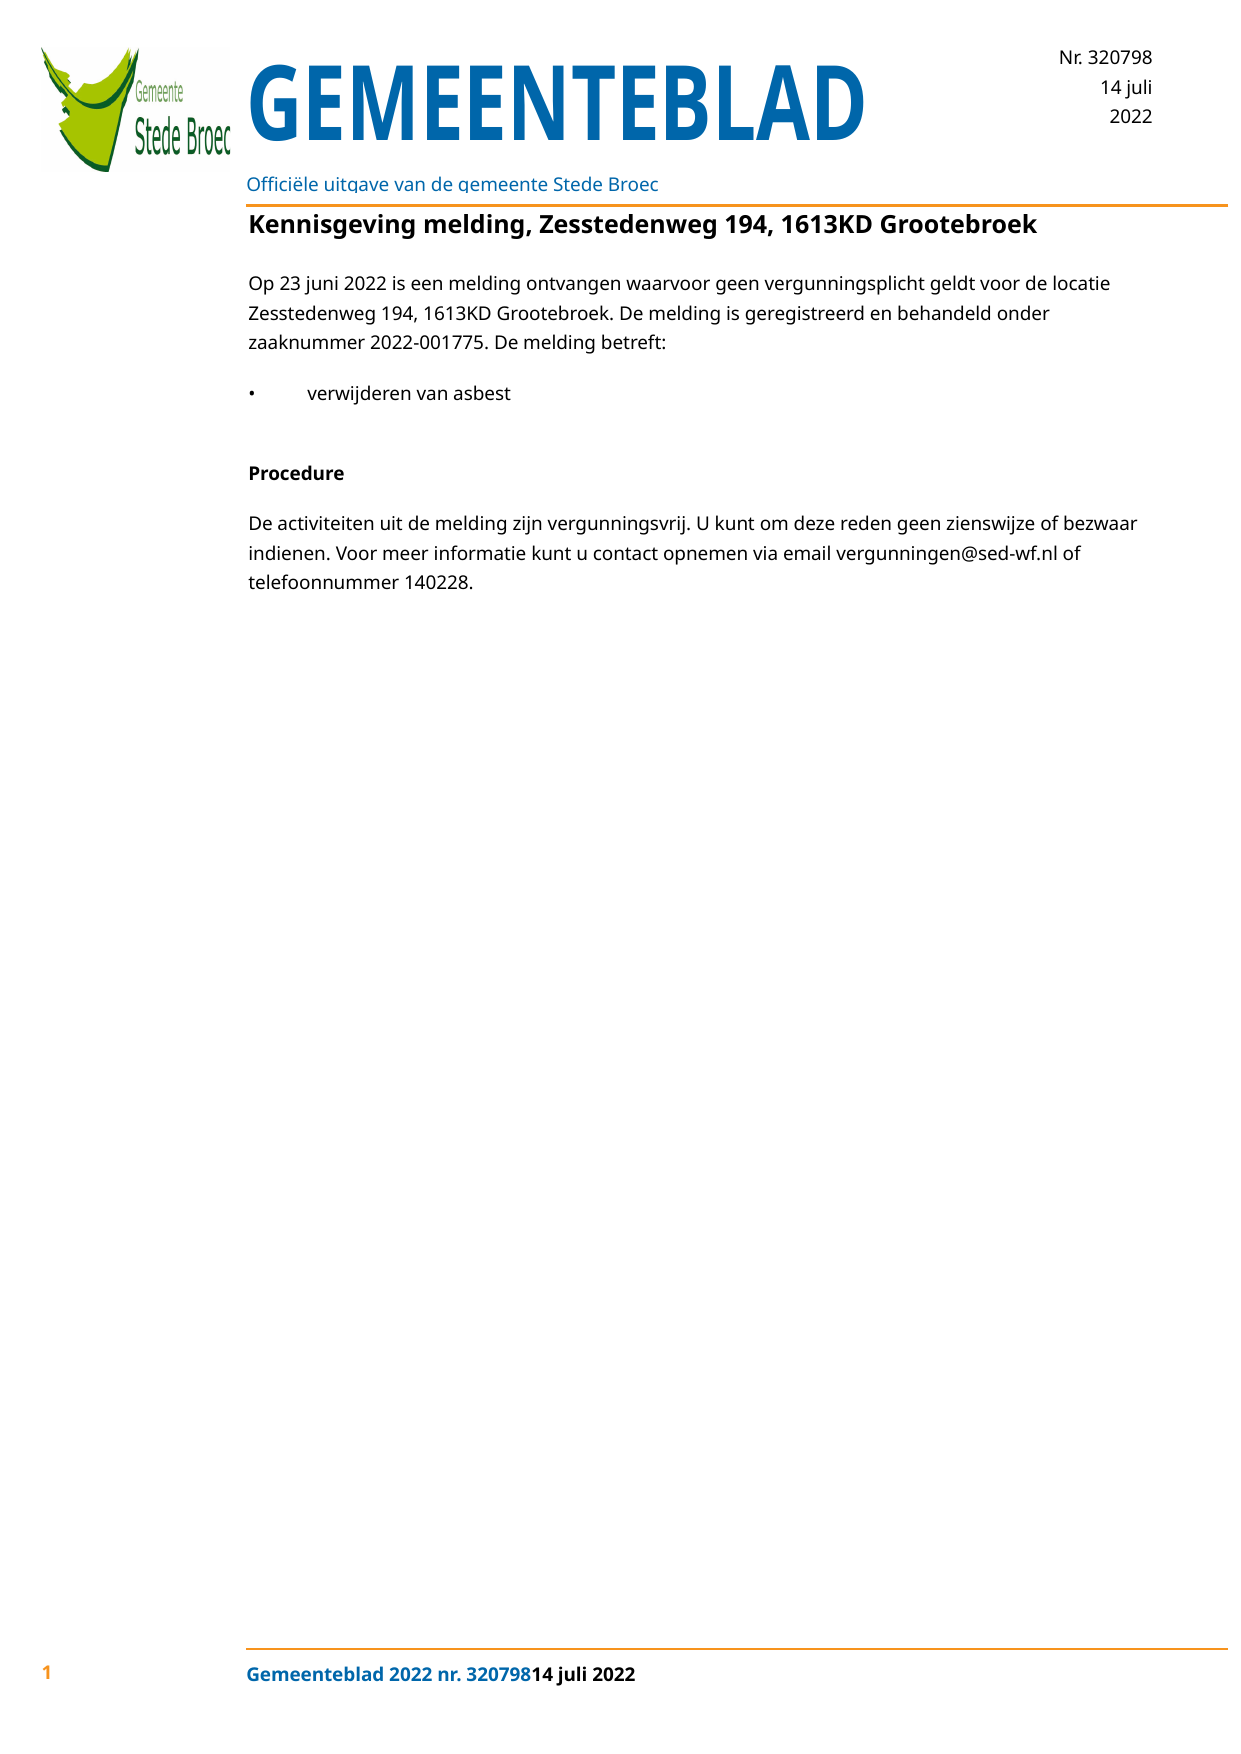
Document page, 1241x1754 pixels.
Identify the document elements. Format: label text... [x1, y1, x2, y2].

list verwijderen van asbest [248, 380, 1152, 406]
text Kennisgeving melding, Zesstedenweg 194, 1613KD Grootebroek [248, 207, 1152, 241]
picture [41, 47, 231, 172]
text Op 23 juni 2022 is een melding ontvangen waarvoor geen vergunningsplicht geldt voor de locatie Zesstedenweg 194, 1613KD Grootebroek. De melding is geregistreerd en behandeld onder zaaknummer 2022-001775. De melding betreft: [248, 270, 1152, 355]
text De activiteiten uit de melding zijn vergunningsvrij. U kunt om deze reden geen zienswijze of bezwaar indienen. Voor meer informatie kunt u contact opnemen via email vergunningen@sed-wf.nl of telefoonnummer 140228. [248, 510, 1152, 595]
text Procedure [248, 460, 1152, 486]
